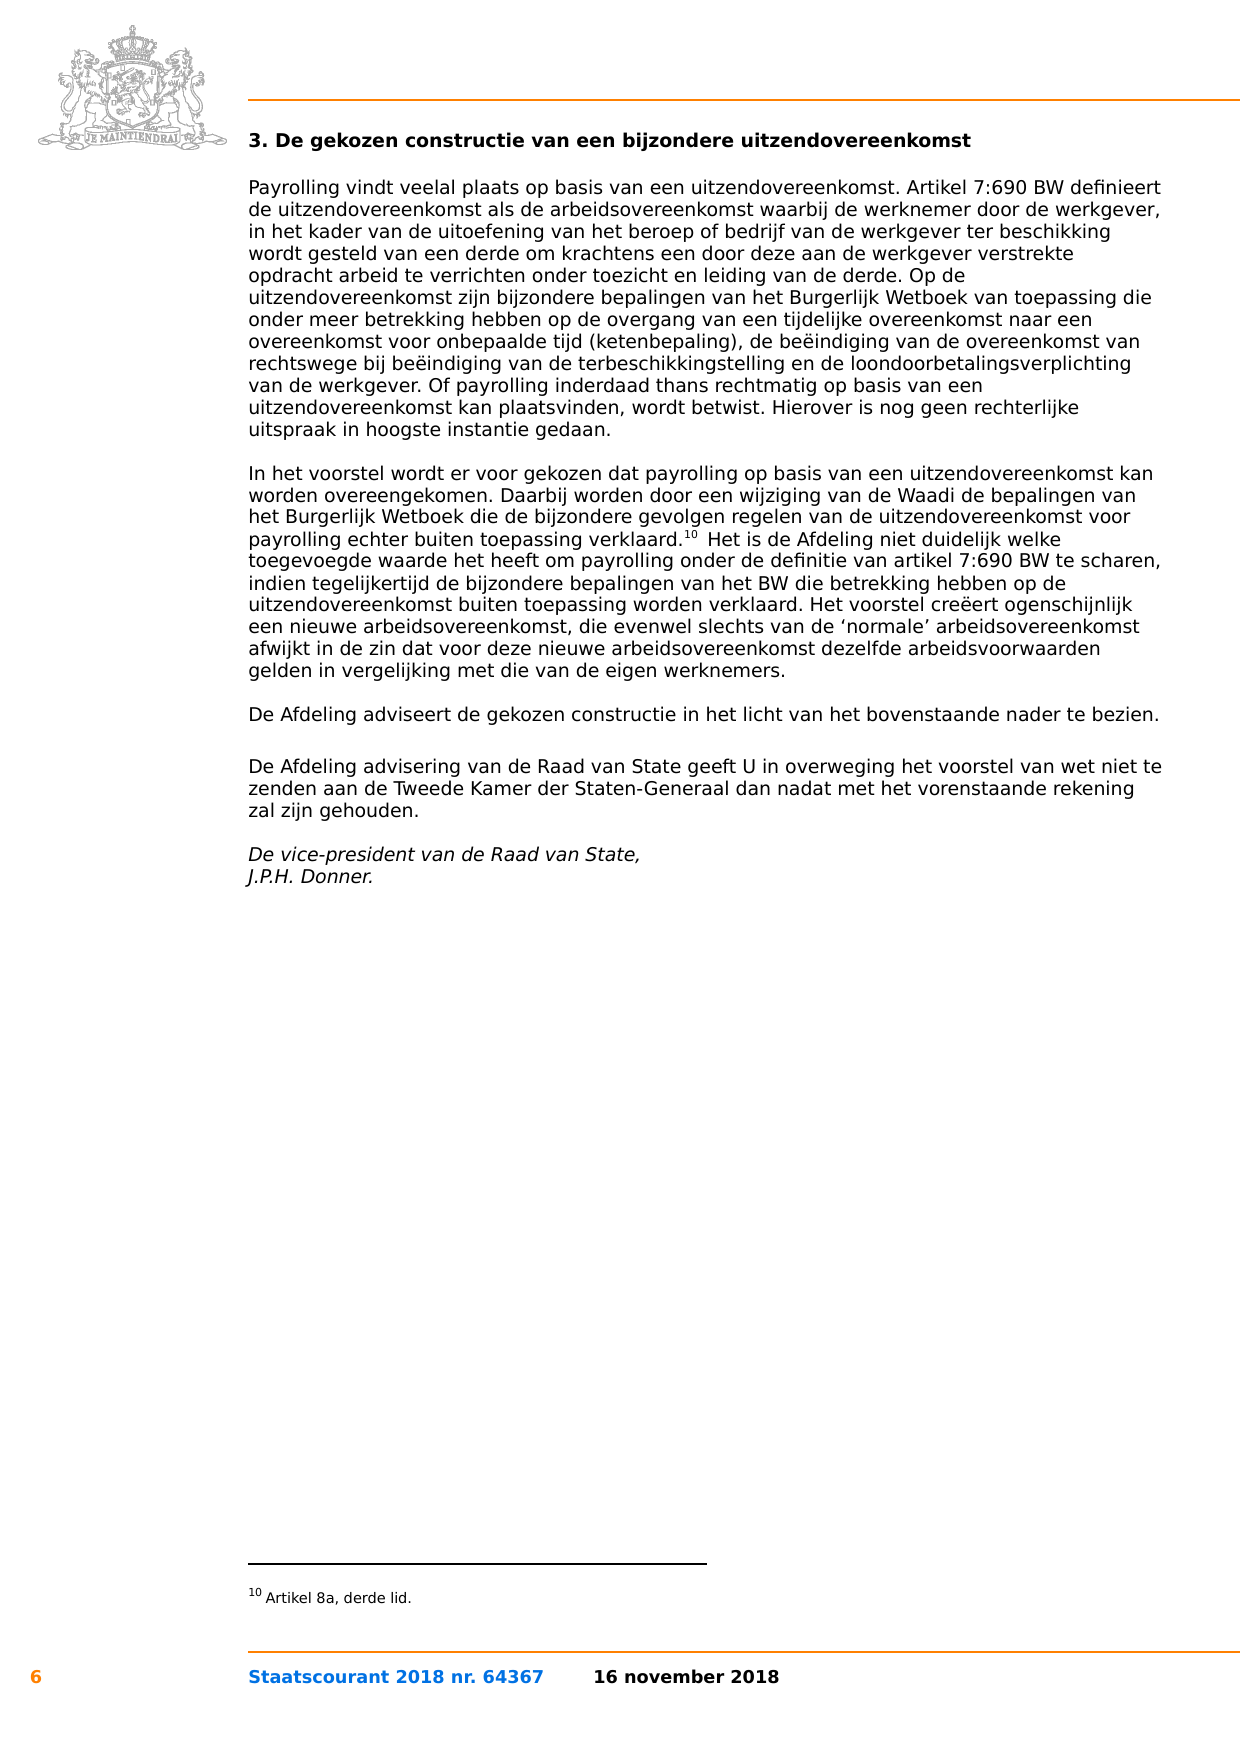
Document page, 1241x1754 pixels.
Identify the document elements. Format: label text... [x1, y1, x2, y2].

text Payrolling vindt veelal plaats op basis van een uitzendovereenkomst. Artikel 7:690 BW definieert de uitzendovereenkomst als de arbeidsovereenkomst waarbij de werknemer door de werkgever, in het kader van de uitoefening van het beroep of bedrijf van de werkgever ter beschikking wordt gesteld van een derde om krachtens een door deze aan de werkgever verstrekte opdracht arbeid te verrichten onder toezicht en leiding van de derde. Op de uitzendovereenkomst zijn bijzondere bepalingen van het Burgerlijk Wetboek van toepassing die onder meer betrekking hebben op de overgang van een tijdelijke overeenkomst naar een overeenkomst voor onbepaalde tijd (ketenbepaling), de beëindiging van de overeenkomst van rechtswege bij beëindiging van de terbeschikkingstelling en de loondoorbetalingsverplichting van de werkgever. Of payrolling inderdaad thans rechtmatig op basis van een uitzendovereenkomst kan plaatsvinden, wordt betwist. Hierover is nog geen rechterlijke uitspraak in hoogste instantie gedaan. [248, 177, 1163, 441]
text De Afdeling adviseert de gekozen constructie in het licht van het bovenstaande nader te bezien. [248, 704, 1163, 726]
text Artikel 8a, derde lid. [248, 1586, 1163, 1608]
text De vice-president van de Raad van State, J.P.H. Donner. [248, 844, 1163, 888]
subtitle 3. De gekozen constructie van een bijzondere uitzendovereenkomst [248, 130, 1163, 152]
picture [38, 25, 227, 150]
text In het voorstel wordt er voor gekozen dat payrolling op basis van een uitzendovereenkomst kan worden overeengekomen. Daarbij worden door een wijziging van de Waadi de bepalingen van het Burgerlijk Wetboek die de bijzondere gevolgen regelen van de uitzendovereenkomst voor payrolling echter buiten toepassing verklaard. Het is de Afdeling niet duidelijk welke toegevoegde waarde het heeft om payrolling onder de definitie van artikel 7:690 BW te scharen, indien tegelijkertijd de bijzondere bepalingen van het BW die betrekking hebben op de uitzendovereenkomst buiten toepassing worden verklaard. Het voorstel creëert ogenschijnlijk een nieuwe arbeidsovereenkomst, die evenwel slechts van de ‘normale’ arbeidsovereenkomst afwijkt in de zin dat voor deze nieuwe arbeidsovereenkomst dezelfde arbeidsvoorwaarden gelden in vergelijking met die van de eigen werknemers. [248, 462, 1163, 682]
text De Afdeling advisering van de Raad van State geeft U in overweging het voorstel van wet niet te zenden aan de Tweede Kamer der Staten-Generaal dan nadat met het vorenstaande rekening zal zijn gehouden. [248, 756, 1163, 822]
